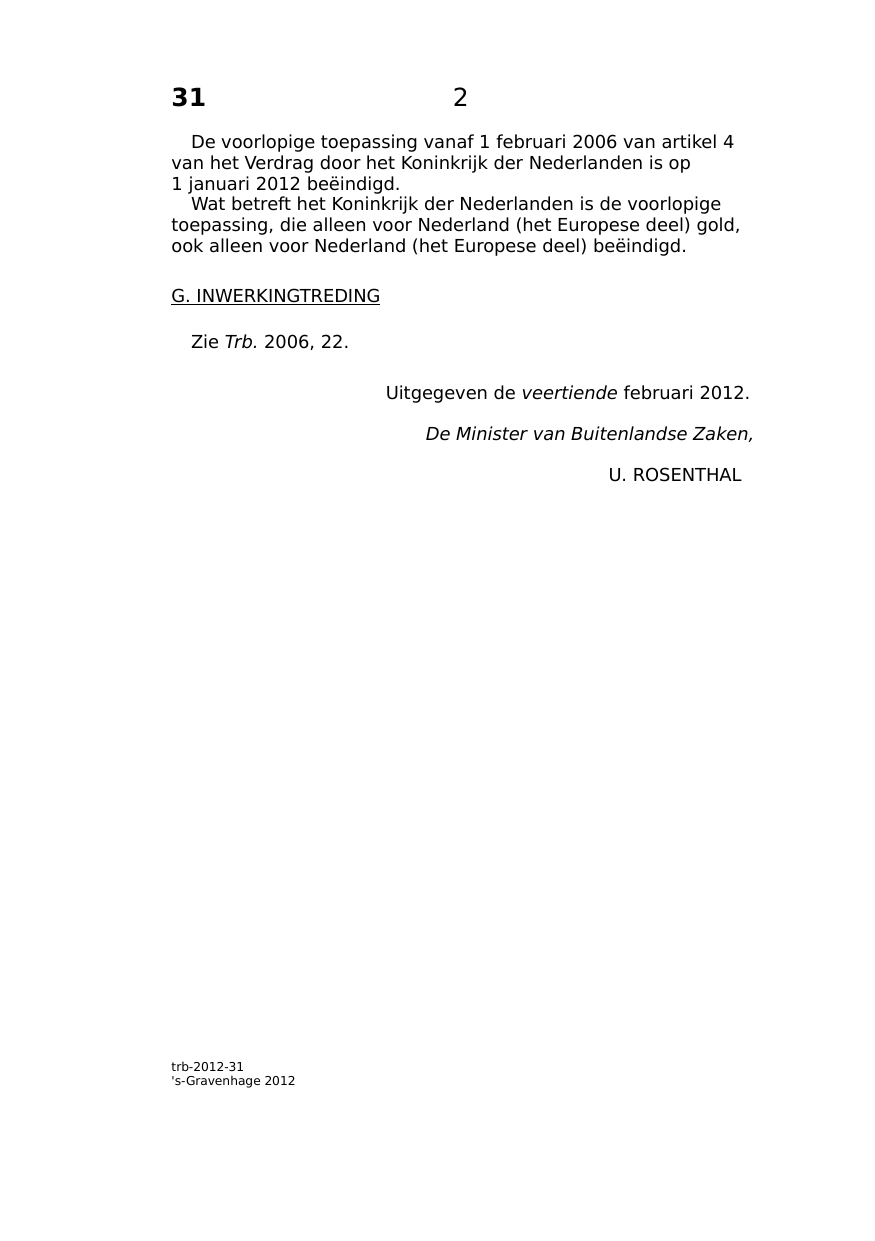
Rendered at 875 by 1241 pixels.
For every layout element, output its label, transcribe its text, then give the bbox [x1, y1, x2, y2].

subtitle G. INWERKINGTREDING [171, 286, 756, 307]
text De voorlopige toepassing vanaf 1 februari 2006 van artikel 4 van het Verdrag door het Koninkrijk der Nederlanden is op 1 januari 2012 beëindigd. [171, 132, 756, 194]
text Wat betreft het Koninkrijk der Nederlanden is de voorlopige toepassing, die alleen voor Nederland (het Europese deel) gold, ook alleen voor Nederland (het Europese deel) beëindigd. [171, 194, 756, 256]
text De Minister van Buitenlandse Zaken, U. ROSENTHAL [171, 423, 756, 486]
text Zie Trb. 2006, 22. [171, 332, 756, 353]
text trb-2012-31 [171, 1060, 405, 1074]
text 's-Gravenhage 2012 [171, 1074, 405, 1088]
text Uitgegeven de veertiende februari 2012. [171, 383, 756, 403]
